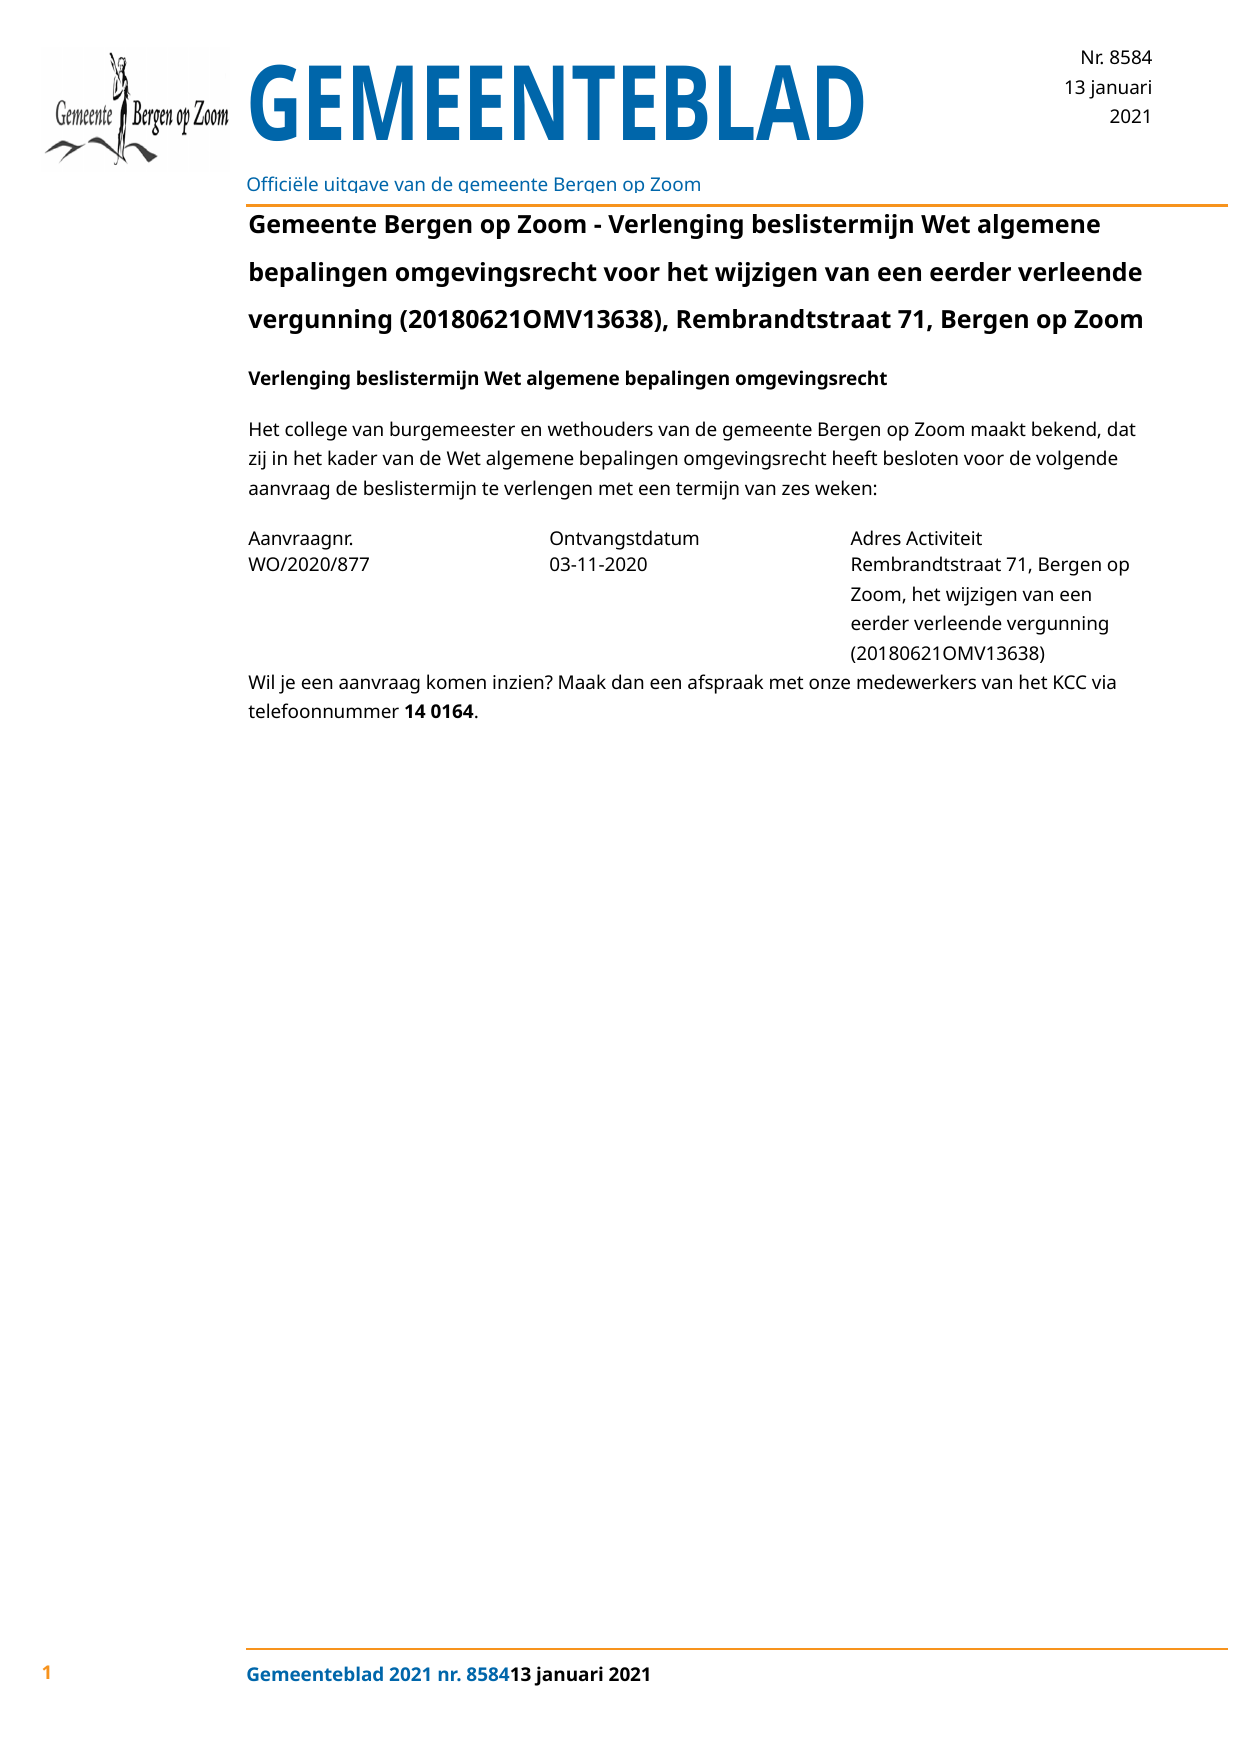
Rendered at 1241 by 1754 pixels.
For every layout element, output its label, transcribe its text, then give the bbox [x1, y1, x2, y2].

text Gemeente Bergen op Zoom - Verlenging beslistermijn Wet algemene bepalingen omgevingsrecht voor het wijzigen van een eerder verleende vergunning (20180621OMV13638), Rembrandtstraat 71, Bergen op Zoom [248, 207, 1152, 336]
table_header Adres Activiteit [850, 526, 1152, 551]
text Verlenging beslistermijn Wet algemene bepalingen omgevingsrecht [248, 366, 1152, 391]
table_header Aanvraagnr. [248, 526, 549, 551]
table_header Ontvangstdatum [549, 526, 850, 551]
text Wil je een aanvraag komen inzien? Maak dan een afspraak met onze medewerkers van het KCC via telefoonnummer 14 0164. [248, 669, 1152, 724]
text Het college van burgemeester en wethouders van de gemeente Bergen op Zoom maakt bekend, dat zij in het kader van de Wet algemene bepalingen omgevingsrecht heeft besloten voor de volgende aanvraag de beslistermijn te verlengen met een termijn van zes weken: [248, 416, 1152, 501]
table_cell 03-11-2020 [549, 551, 850, 666]
table_cell Rembrandtstraat 71, Bergen op Zoom, het wijzigen van een eerder verleende vergunning (20180621OMV13638) [850, 551, 1152, 666]
table_cell WO/2020/877 [248, 551, 549, 666]
picture [41, 47, 231, 172]
